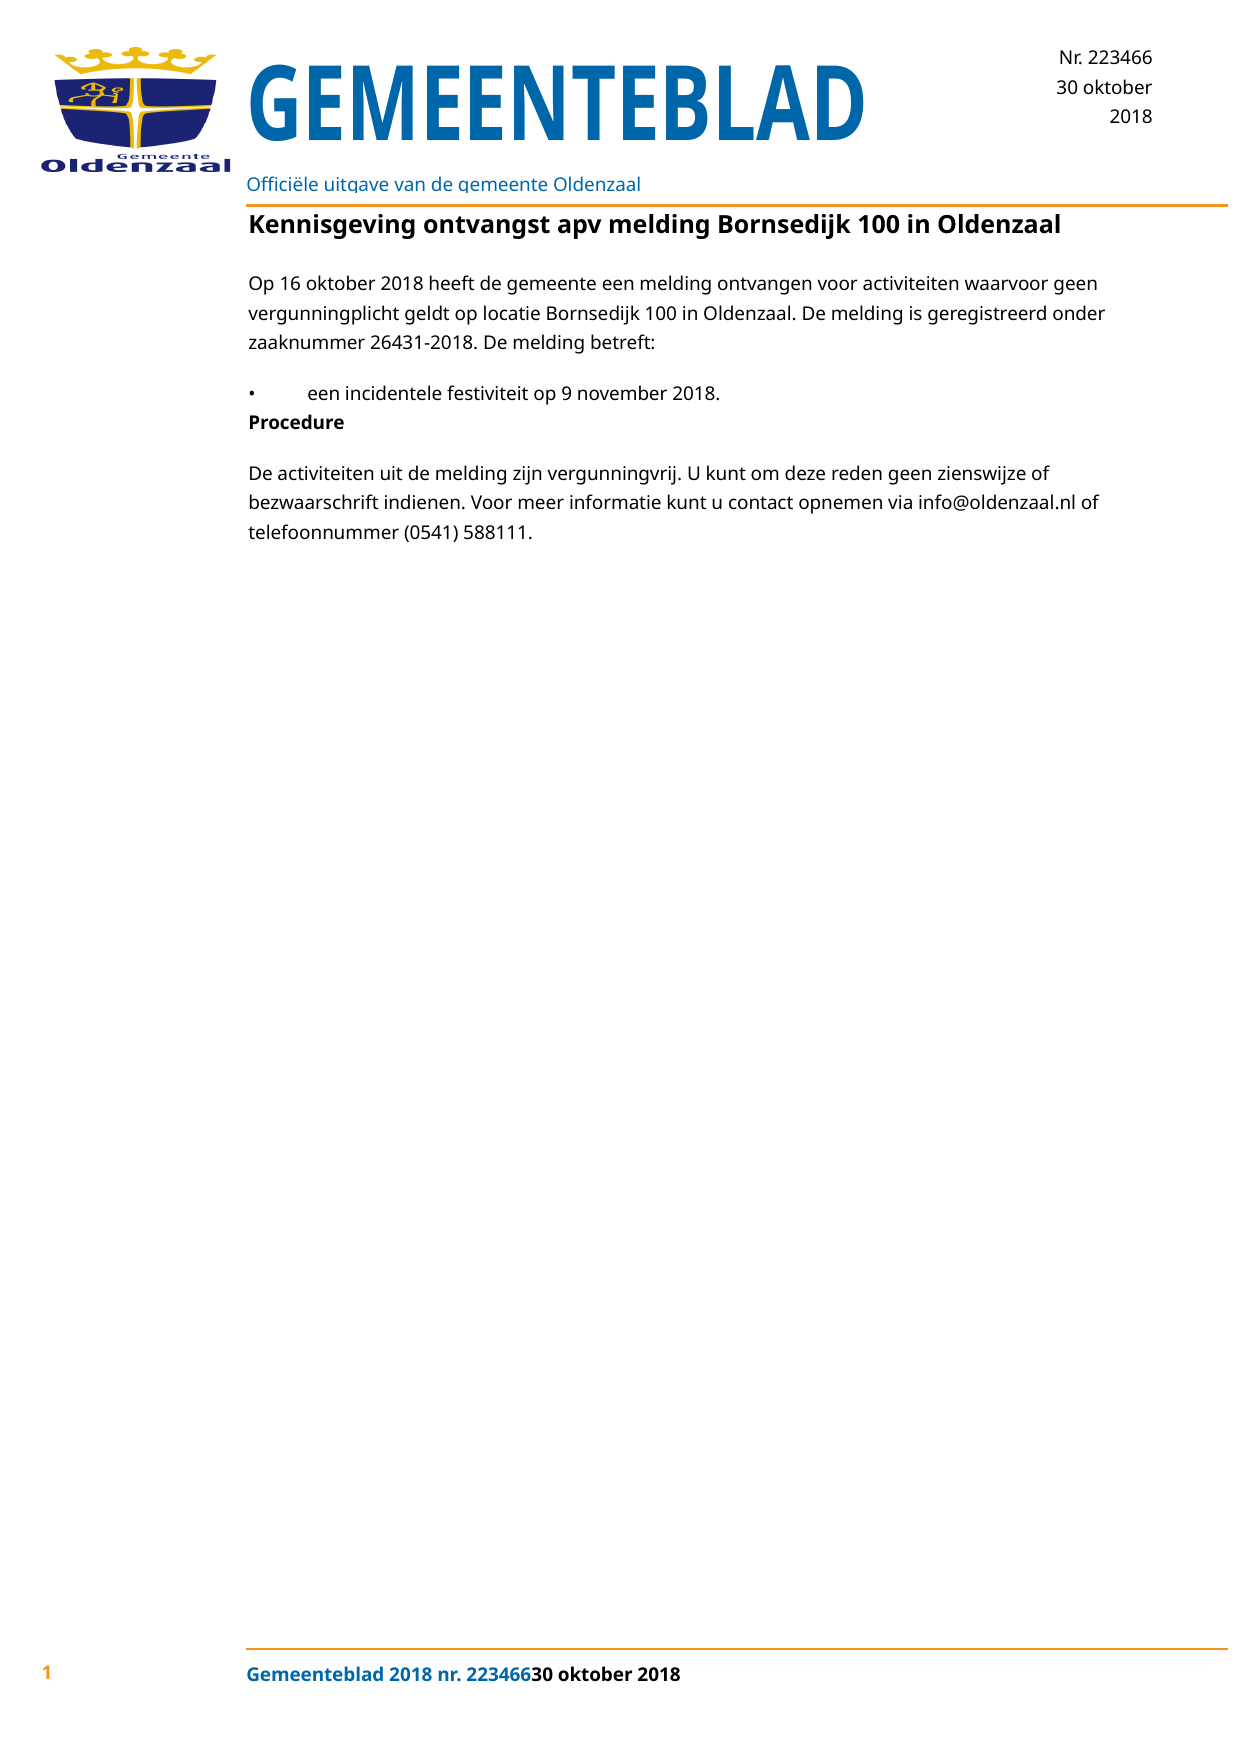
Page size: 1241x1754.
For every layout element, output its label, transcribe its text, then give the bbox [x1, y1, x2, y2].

text De activiteiten uit de melding zijn vergunningvrij. U kunt om deze reden geen zienswijze of bezwaarschrift indienen. Voor meer informatie kunt u contact opnemen via info@oldenzaal.nl of telefoonnummer (0541) 588111. [248, 460, 1152, 545]
picture [41, 47, 231, 172]
list een incidentele festiviteit op 9 november 2018. [248, 380, 1152, 406]
text Kennisgeving ontvangst apv melding Bornsedijk 100 in Oldenzaal [248, 207, 1152, 241]
text Procedure [248, 409, 1152, 435]
text Op 16 oktober 2018 heeft de gemeente een melding ontvangen voor activiteiten waarvoor geen vergunningplicht geldt op locatie Bornsedijk 100 in Oldenzaal. De melding is geregistreerd onder zaaknummer 26431-2018. De melding betreft: [248, 270, 1152, 355]
